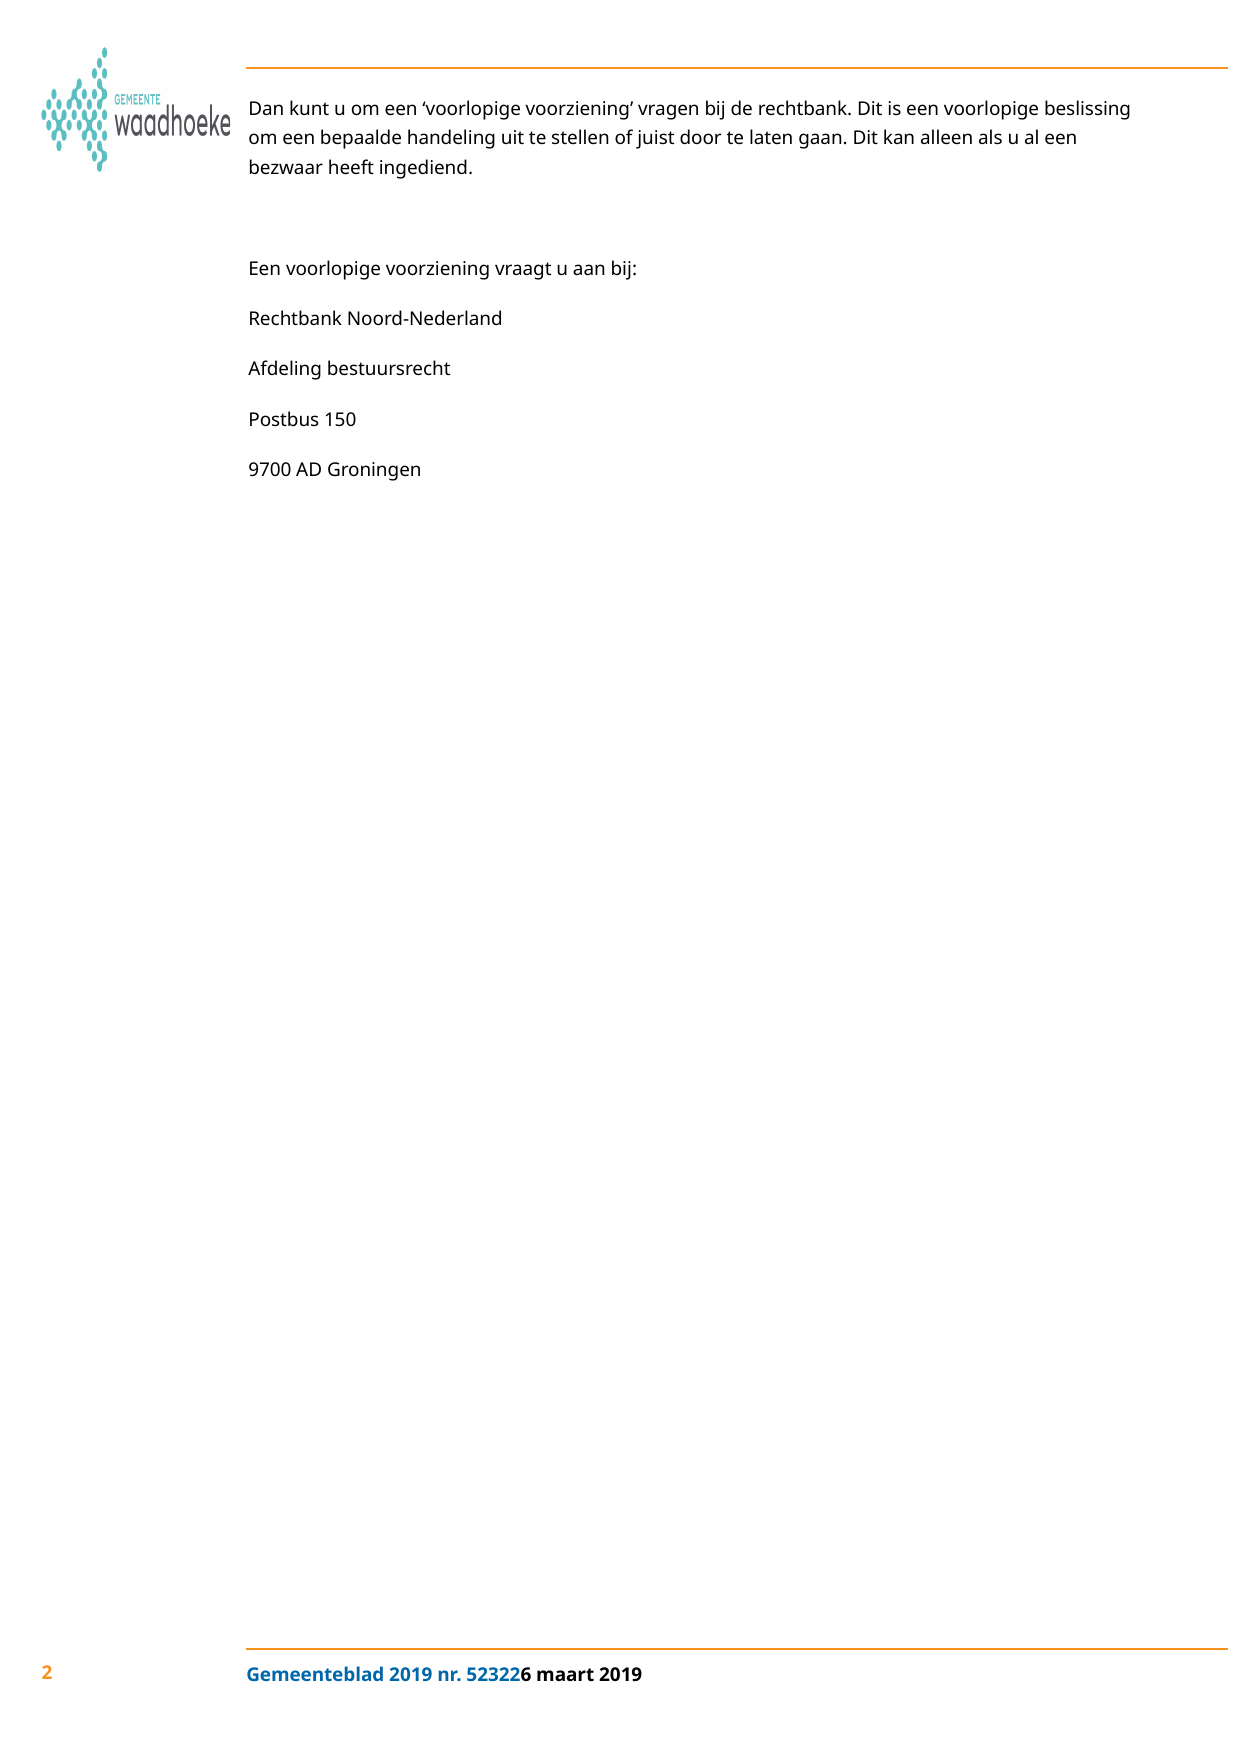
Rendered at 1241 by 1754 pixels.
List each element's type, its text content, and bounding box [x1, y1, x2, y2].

text Postbus 150 [248, 406, 1152, 432]
text Dan kunt u om een ‘voorlopige voorziening’ vragen bij de rechtbank. Dit is een voorlopige beslissing om een bepaalde handeling uit te stellen of juist door te laten gaan. Dit kan alleen als u al een bezwaar heeft ingediend. [248, 95, 1152, 180]
text 9700 AD Groningen [248, 456, 1152, 482]
text Een voorlopige voorziening vraagt u aan bij: [248, 255, 1152, 281]
text Afdeling bestuursrecht [248, 356, 1152, 381]
picture [41, 47, 231, 172]
text Rechtbank Noord-Nederland [248, 305, 1152, 331]
